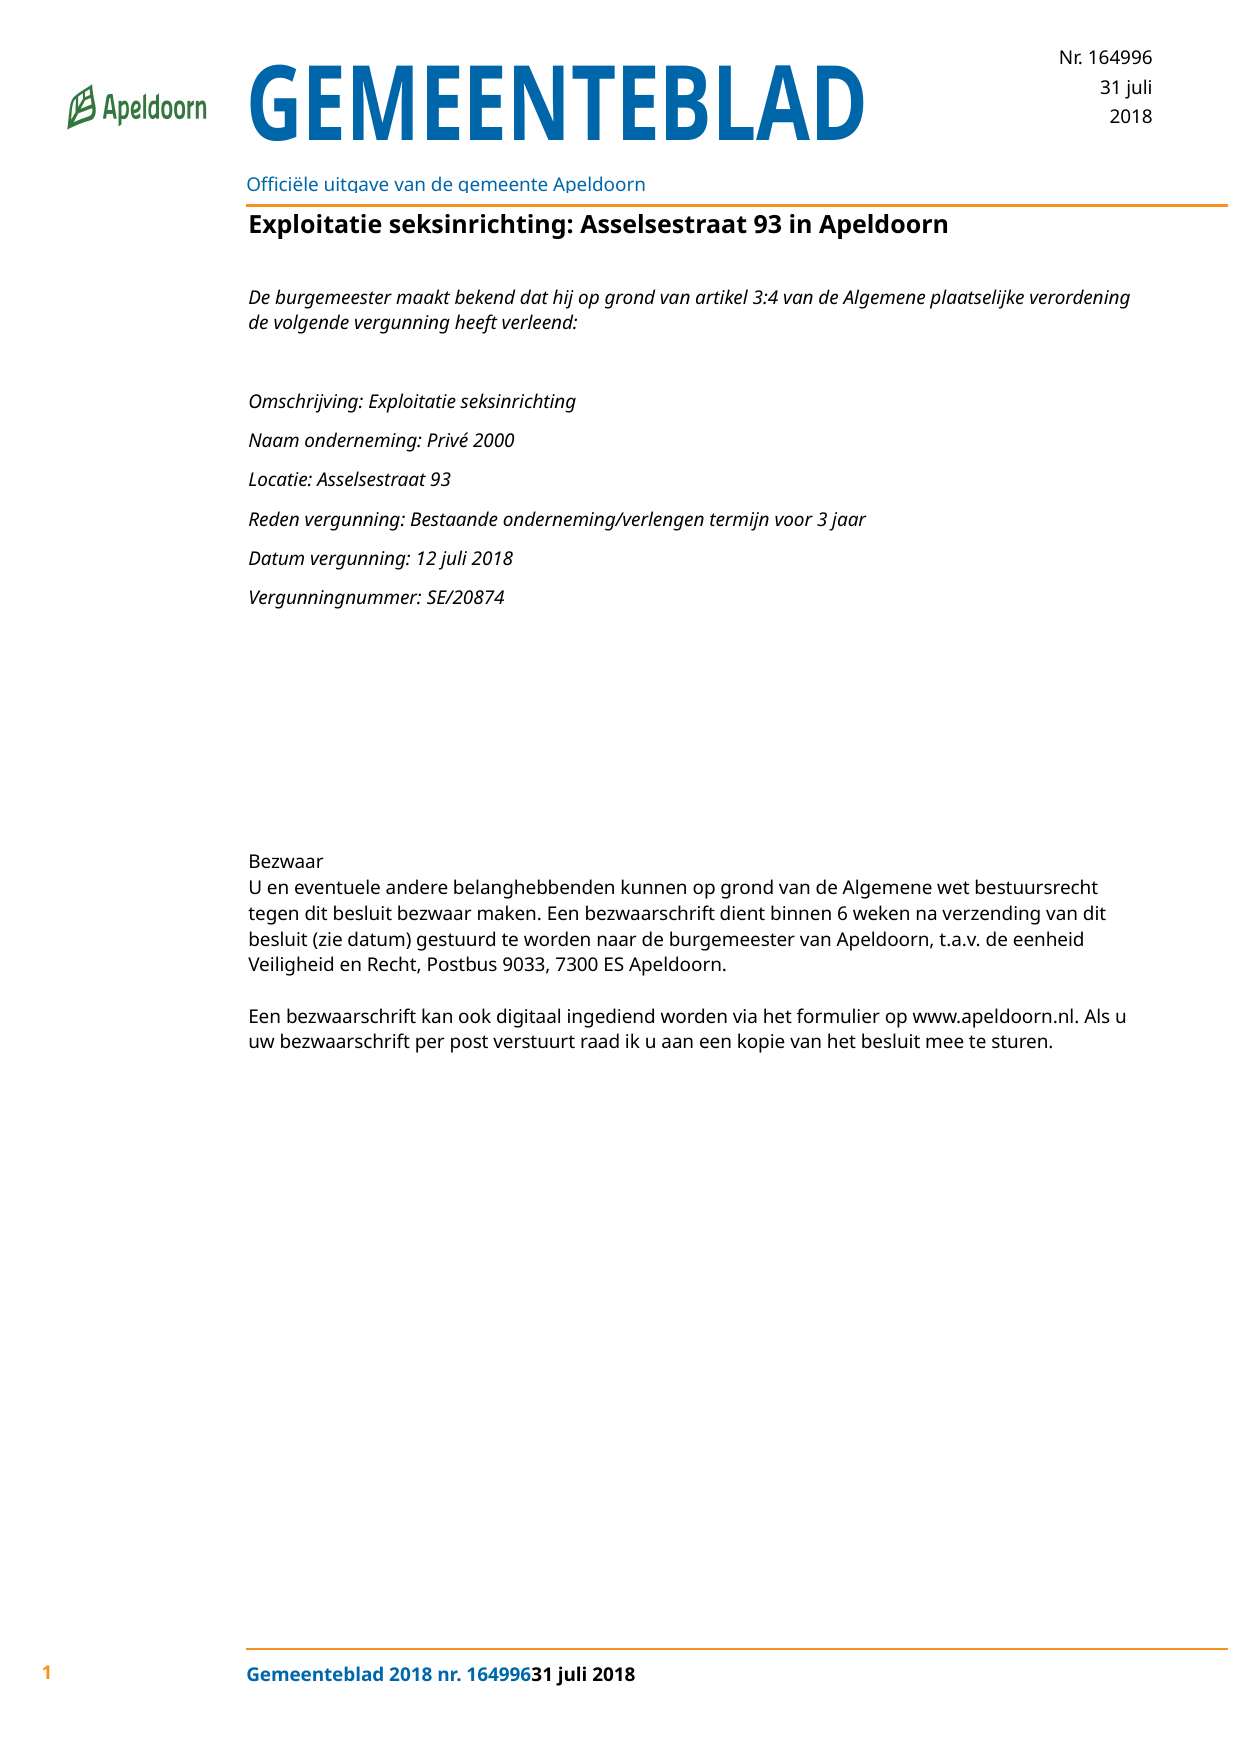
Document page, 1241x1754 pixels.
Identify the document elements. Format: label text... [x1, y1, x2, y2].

text Locatie: Asselsestraat 93 [248, 467, 1152, 492]
text Reden vergunning: Bestaande onderneming/verlengen termijn voor 3 jaar [248, 506, 1152, 532]
text U en eventuele andere belanghebbenden kunnen op grond van de Algemene wet bestuursrecht tegen dit besluit bezwaar maken. Een bezwaarschrift dient binnen 6 weken na verzending van dit besluit (zie datum) gestuurd te worden naar de burgemeester van Apeldoorn, t.a.v. de eenheid Veiligheid en Recht, Postbus 9033, 7300 ES Apeldoorn. [248, 874, 1152, 977]
text Een bezwaarschrift kan ook digitaal ingediend worden via het formulier op www.apeldoorn.nl. Als u uw bezwaarschrift per post verstuurt raad ik u aan een kopie van het besluit mee te sturen. [248, 1003, 1152, 1054]
text Naam onderneming: Privé 2000 [248, 427, 1152, 453]
text Vergunningnummer: SE/20874 [248, 584, 1152, 610]
text Datum vergunning: 12 juli 2018 [248, 545, 1152, 571]
text Omschrijving: Exploitatie seksinrichting [248, 388, 1152, 414]
text De burgemeester maakt bekend dat hij op grond van artikel 3:4 van de Algemene plaatselijke verordening de volgende vergunning heeft verleend: [248, 284, 1152, 335]
text Bezwaar [248, 848, 1152, 874]
picture [41, 47, 231, 172]
text Exploitatie seksinrichting: Asselsestraat 93 in Apeldoorn [248, 207, 1152, 241]
